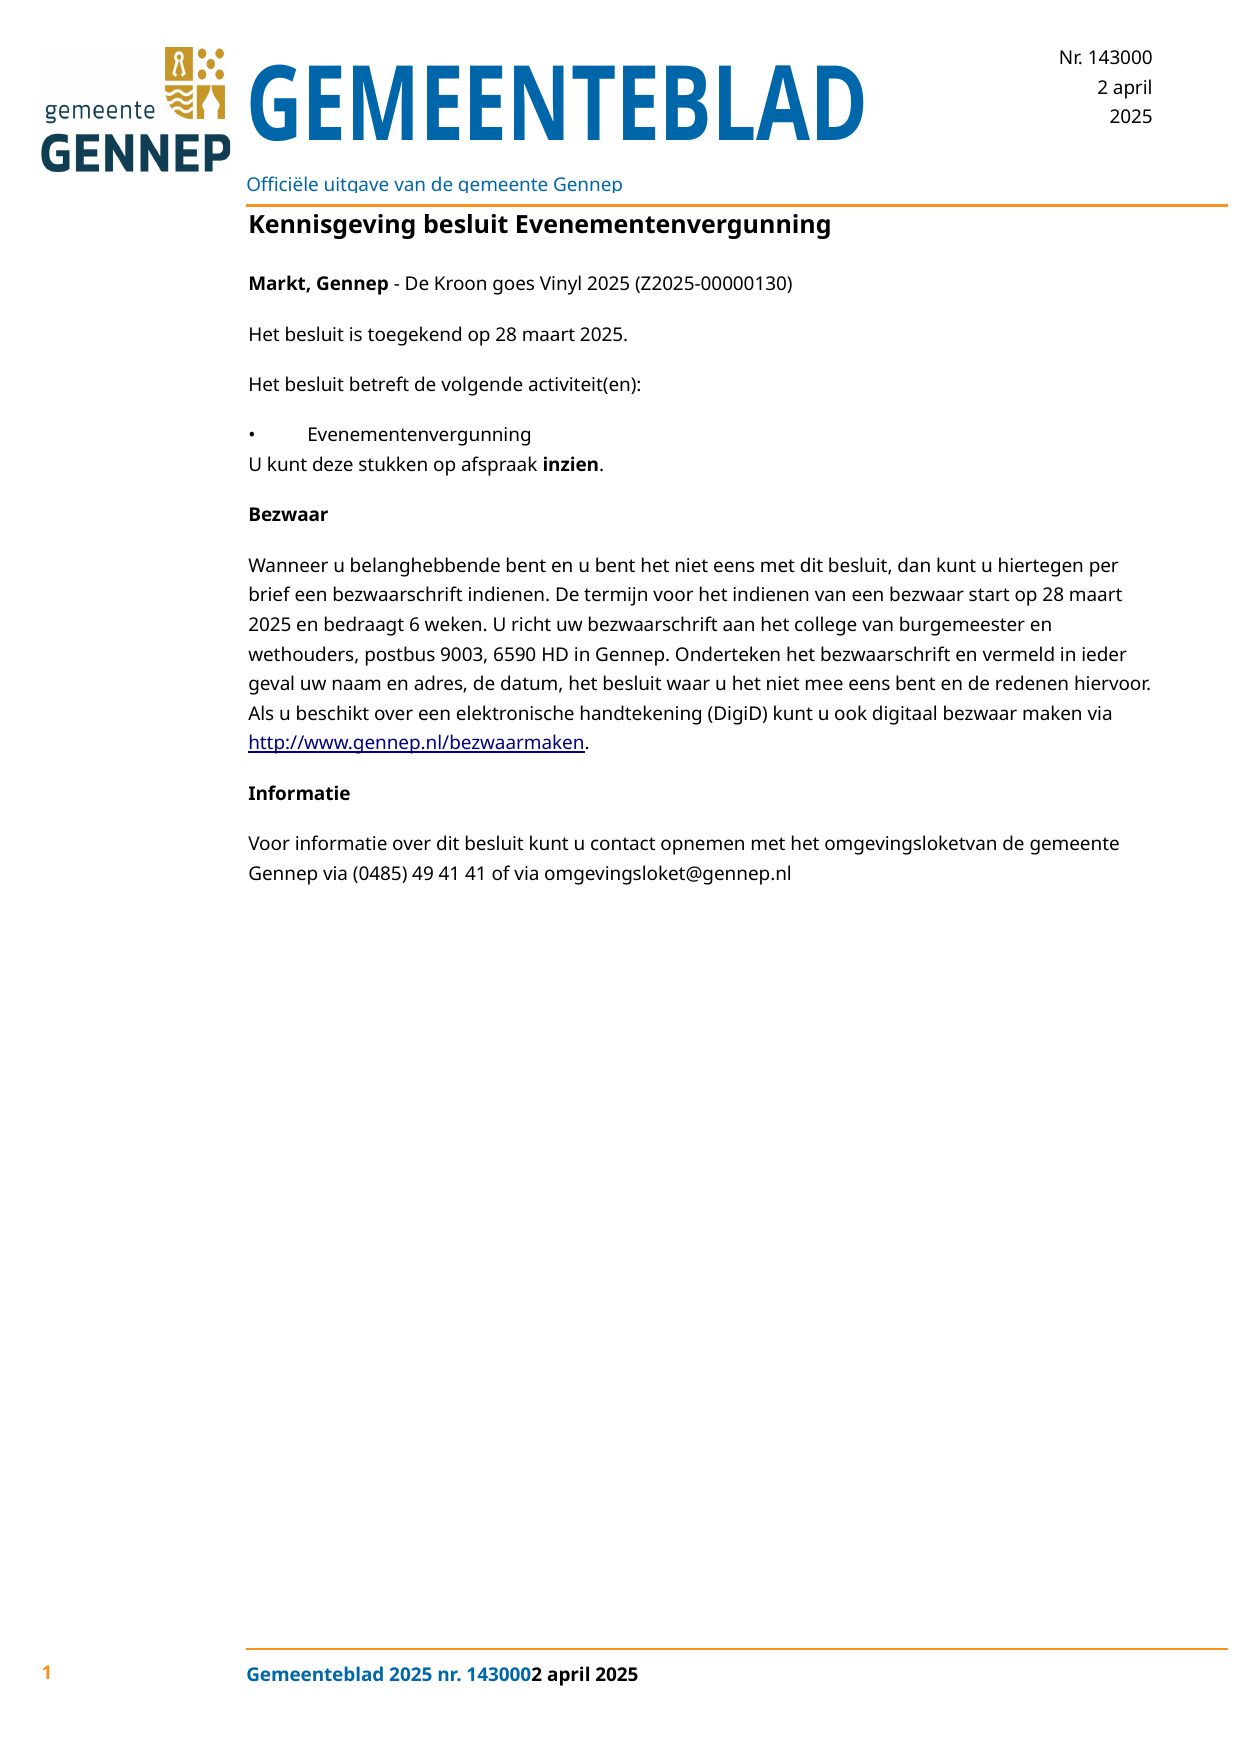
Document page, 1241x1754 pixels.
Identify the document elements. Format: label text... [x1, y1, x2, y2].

text Informatie [248, 780, 1152, 806]
text Voor informatie over dit besluit kunt u contact opnemen met het omgevingsloketvan de gemeente Gennep via (0485) 49 41 41 of via omgevingsloket@gennep.nl [248, 830, 1152, 886]
text Markt, Gennep - De Kroon goes Vinyl 2025 (Z2025-00000130) [248, 270, 1152, 296]
text Wanneer u belanghebbende bent en u bent het niet eens met dit besluit, dan kunt u hiertegen per brief een bezwaarschrift indienen. De termijn voor het indienen van een bezwaar start op 28 maart 2025 en bedraagt 6 weken. U richt uw bezwaarschrift aan het college van burgemeester en wethouders, postbus 9003, 6590 HD in Gennep. Onderteken het bezwaarschrift en vermeld in ieder geval uw naam en adres, de datum, het besluit waar u het niet mee eens bent en de redenen hiervoor. Als u beschikt over een elektronische handtekening (DigiD) kunt u ook digitaal bezwaar maken via http://www.gennep.nl/bezwaarmaken. [248, 552, 1152, 755]
list Evenementenvergunning [248, 422, 1152, 447]
text Bezwaar [248, 502, 1152, 527]
text U kunt deze stukken op afspraak inzien. [248, 451, 1152, 477]
text Kennisgeving besluit Evenementenvergunning [248, 207, 1152, 241]
text Het besluit is toegekend op 28 maart 2025. [248, 321, 1152, 346]
text Het besluit betreft de volgende activiteit(en): [248, 371, 1152, 397]
picture [41, 47, 231, 172]
